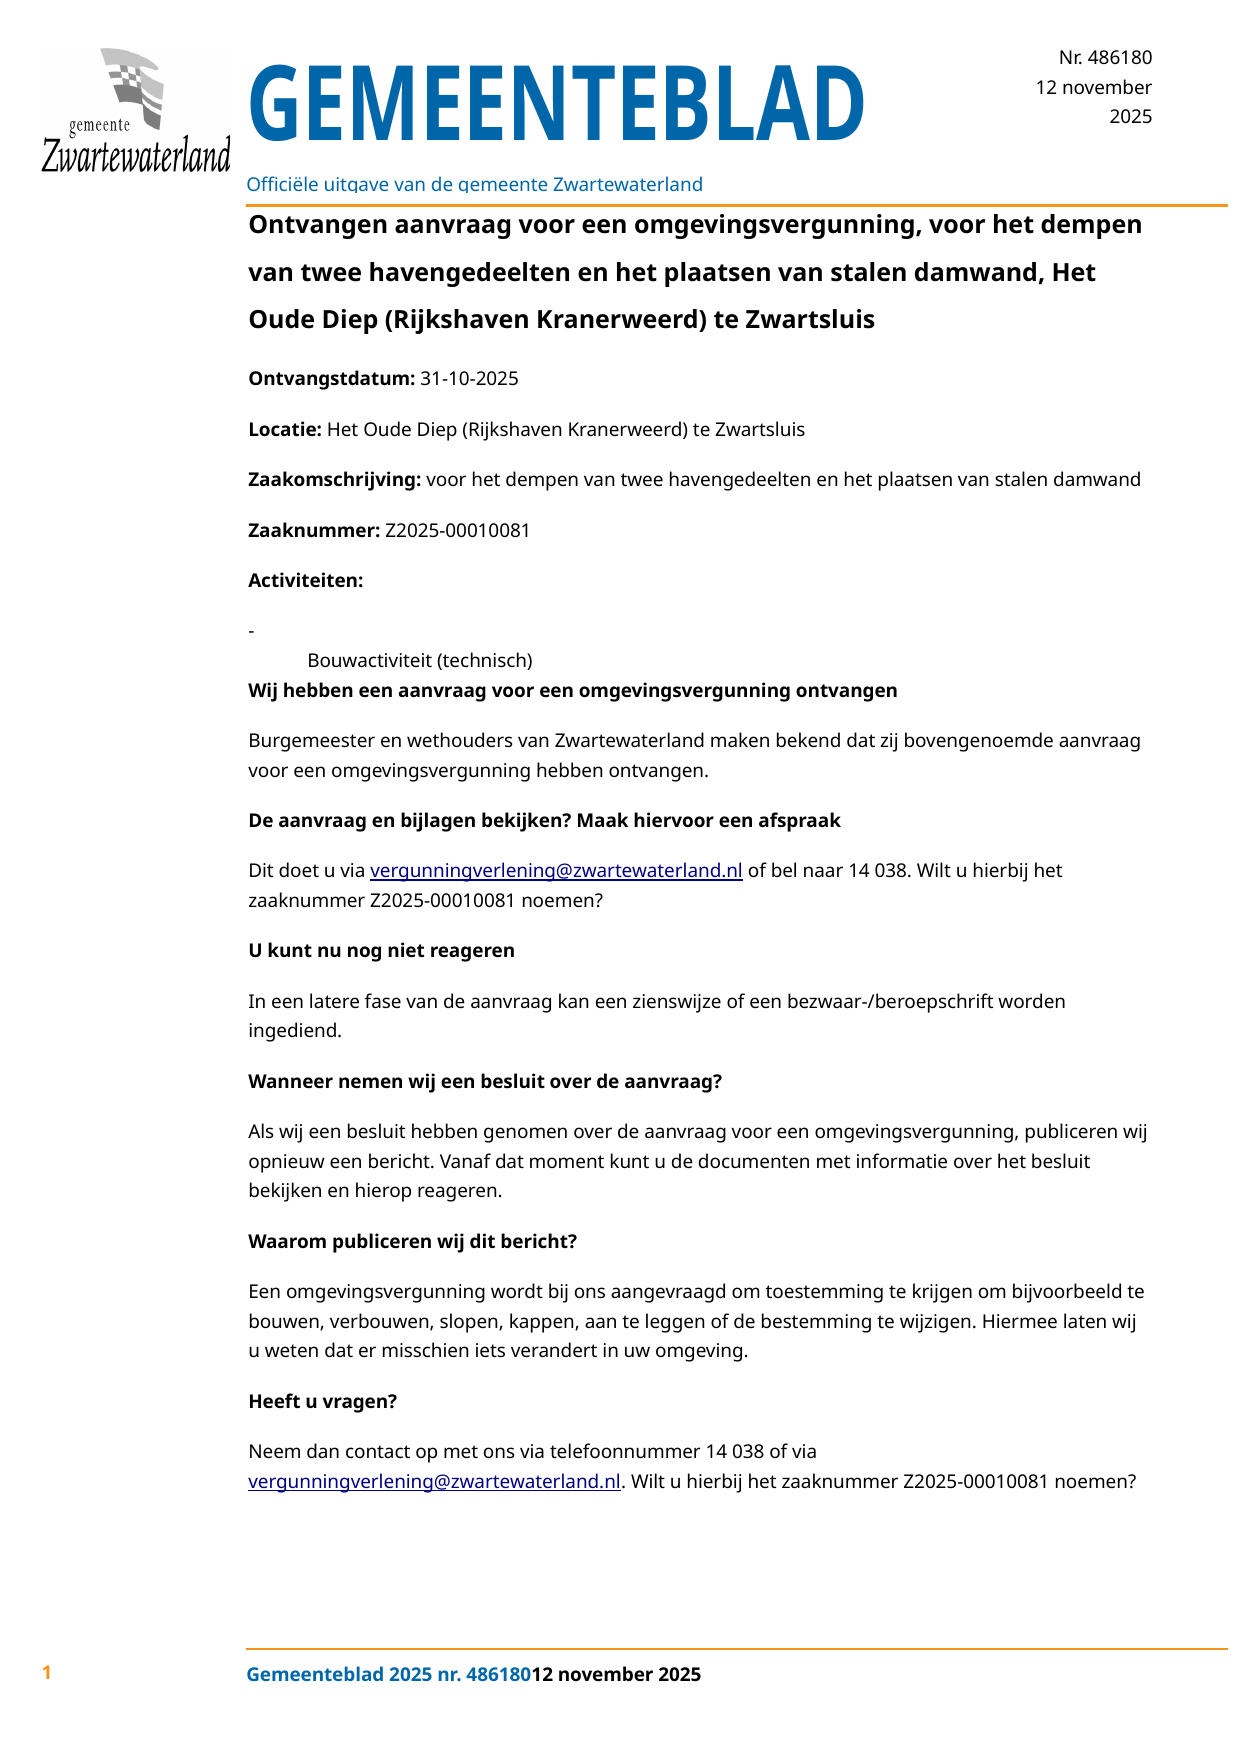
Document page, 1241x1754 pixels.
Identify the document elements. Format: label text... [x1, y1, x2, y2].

text Dit doet u via vergunningverlening@zwartewaterland.nl of bel naar 14 038. Wilt u hierbij het zaaknummer Z2025-00010081 noemen? [248, 858, 1152, 913]
text Waarom publiceren wij dit bericht? [248, 1228, 1152, 1254]
text Locatie: Het Oude Diep (Rijkshaven Kranerweerd) te Zwartsluis [248, 416, 1152, 442]
text Zaakomschrijving: voor het dempen van twee havengedeelten en het plaatsen van stalen damwand [248, 466, 1152, 492]
text Als wij een besluit hebben genomen over de aanvraag voor een omgevingsvergunning, publiceren wij opnieuw een bericht. Vanaf dat moment kunt u de documenten met informatie over het besluit bekijken en hierop reageren. [248, 1118, 1152, 1203]
text In een latere fase van de aanvraag kan een zienswijze of een bezwaar-/beroepschrift worden ingediend. [248, 988, 1152, 1043]
text Neem dan contact op met ons via telefoonnummer 14 038 of via vergunningverlening@zwartewaterland.nl. Wilt u hierbij het zaaknummer Z2025-00010081 noemen? [248, 1438, 1152, 1494]
text Ontvangstdatum: 31-10-2025 [248, 366, 1152, 391]
text Burgemeester en wethouders van Zwartewaterland maken bekend dat zij bovengenoemde aanvraag voor een omgevingsvergunning hebben ontvangen. [248, 727, 1152, 782]
text U kunt nu nog niet reageren [248, 938, 1152, 963]
text Activiteiten: [248, 567, 1152, 593]
text Ontvangen aanvraag voor een omgevingsvergunning, voor het dempen van twee havengedeelten en het plaatsen van stalen damwand, Het Oude Diep (Rijkshaven Kranerweerd) te Zwartsluis [248, 207, 1152, 336]
text Wanneer nemen wij een besluit over de aanvraag? [248, 1068, 1152, 1094]
picture [41, 47, 231, 172]
list Bouwactiviteit (technisch) [248, 647, 1152, 673]
text Wij hebben een aanvraag voor een omgevingsvergunning ontvangen [248, 677, 1152, 702]
text Zaaknummer: Z2025-00010081 [248, 517, 1152, 542]
text Een omgevingsvergunning wordt bij ons aangevraagd om toestemming te krijgen om bijvoorbeeld te bouwen, verbouwen, slopen, kappen, aan te leggen of de bestemming te wijzigen. Hiermee laten wij u weten dat er misschien iets verandert in uw omgeving. [248, 1278, 1152, 1363]
text De aanvraag en bijlagen bekijken? Maak hiervoor een afspraak [248, 807, 1152, 833]
text Heeft u vragen? [248, 1388, 1152, 1414]
